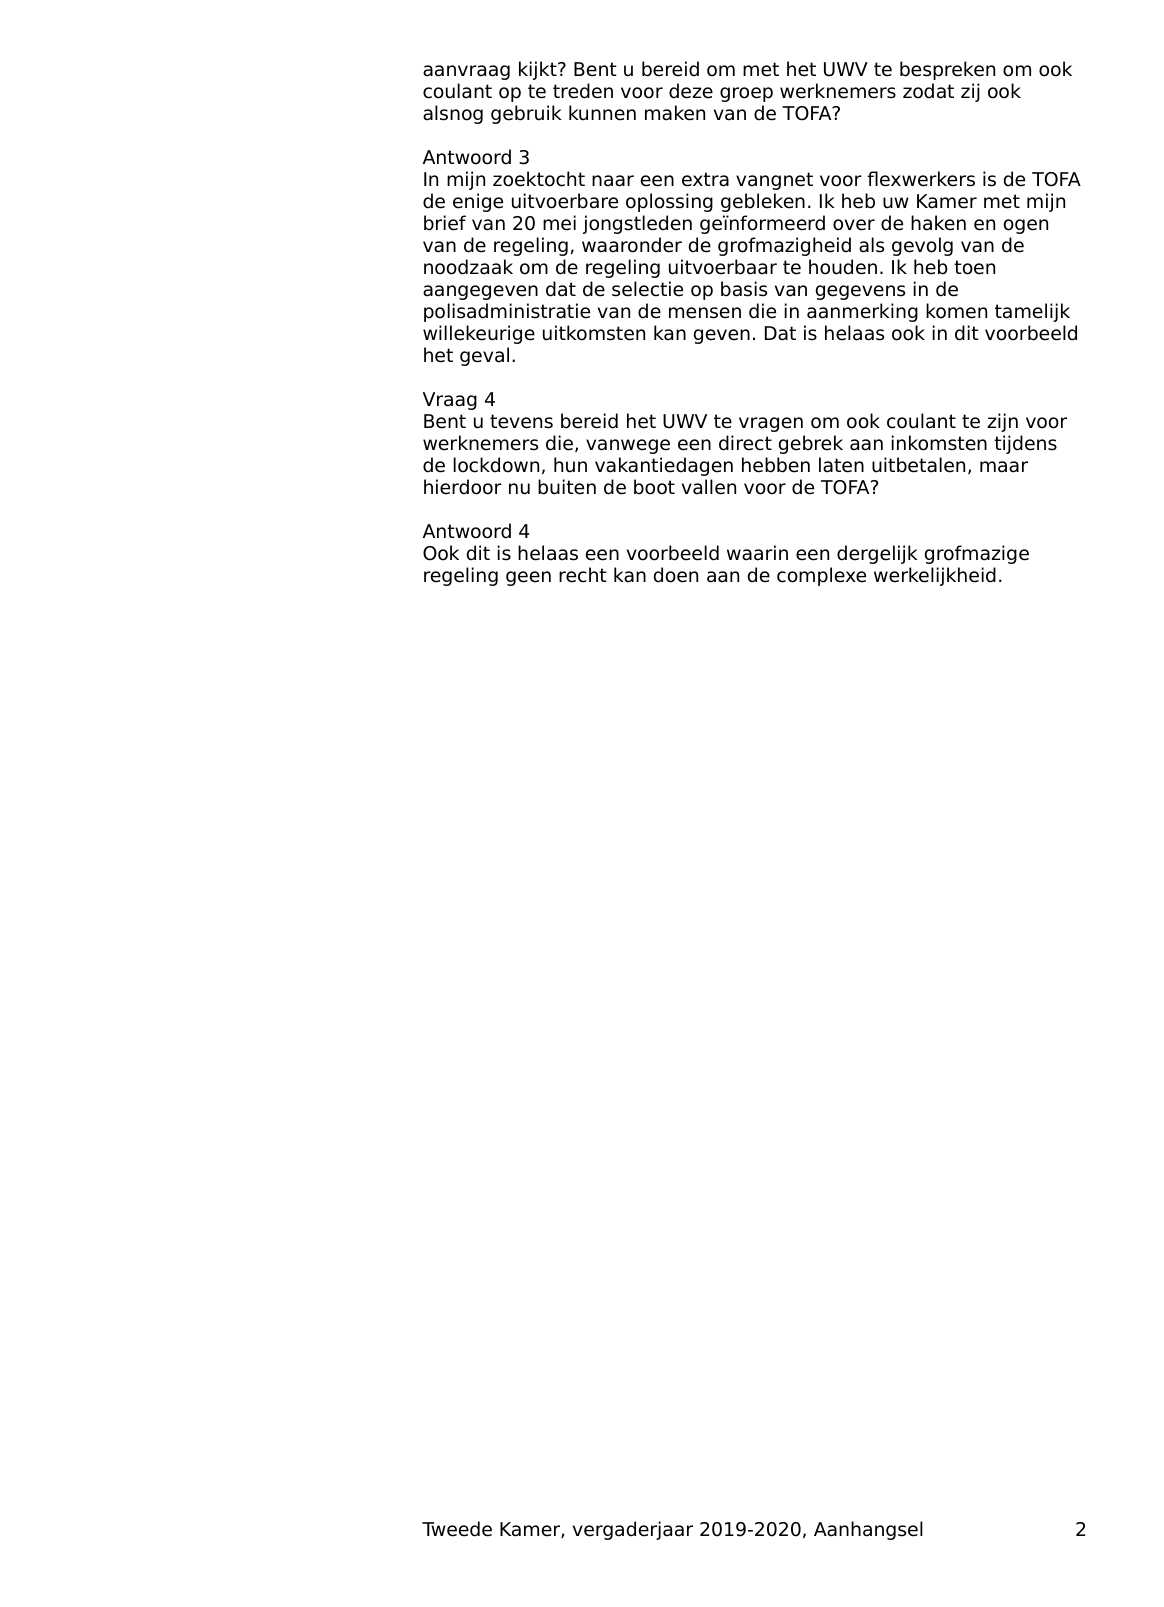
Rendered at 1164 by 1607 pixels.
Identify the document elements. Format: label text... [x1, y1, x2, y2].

text Ook dit is helaas een voorbeeld waarin een dergelijk grofmazige regeling geen recht kan doen aan de complexe werkelijkheid. [422, 543, 1087, 587]
text Antwoord 3 [422, 147, 1087, 169]
text aanvraag kijkt? Bent u bereid om met het UWV te bespreken om ook coulant op te treden voor deze groep werknemers zodat zij ook alsnog gebruik kunnen maken van de TOFA? [422, 59, 1087, 125]
text Bent u tevens bereid het UWV te vragen om ook coulant te zijn voor werknemers die, vanwege een direct gebrek aan inkomsten tijdens de lockdown, hun vakantiedagen hebben laten uitbetalen, maar hierdoor nu buiten de boot vallen voor de TOFA? [422, 411, 1087, 499]
text In mijn zoektocht naar een extra vangnet voor flexwerkers is de TOFA de enige uitvoerbare oplossing gebleken. Ik heb uw Kamer met mijn brief van 20 mei jongstleden geïnformeerd over de haken en ogen van de regeling, waaronder de grofmazigheid als gevolg van de noodzaak om de regeling uitvoerbaar te houden. Ik heb toen aangegeven dat de selectie op basis van gegevens in de polisadministratie van de mensen die in aanmerking komen tamelijk willekeurige uitkomsten kan geven. Dat is helaas ook in dit voorbeeld het geval. [422, 169, 1087, 367]
text Vraag 4 [422, 389, 1087, 411]
text Antwoord 4 [422, 521, 1087, 543]
